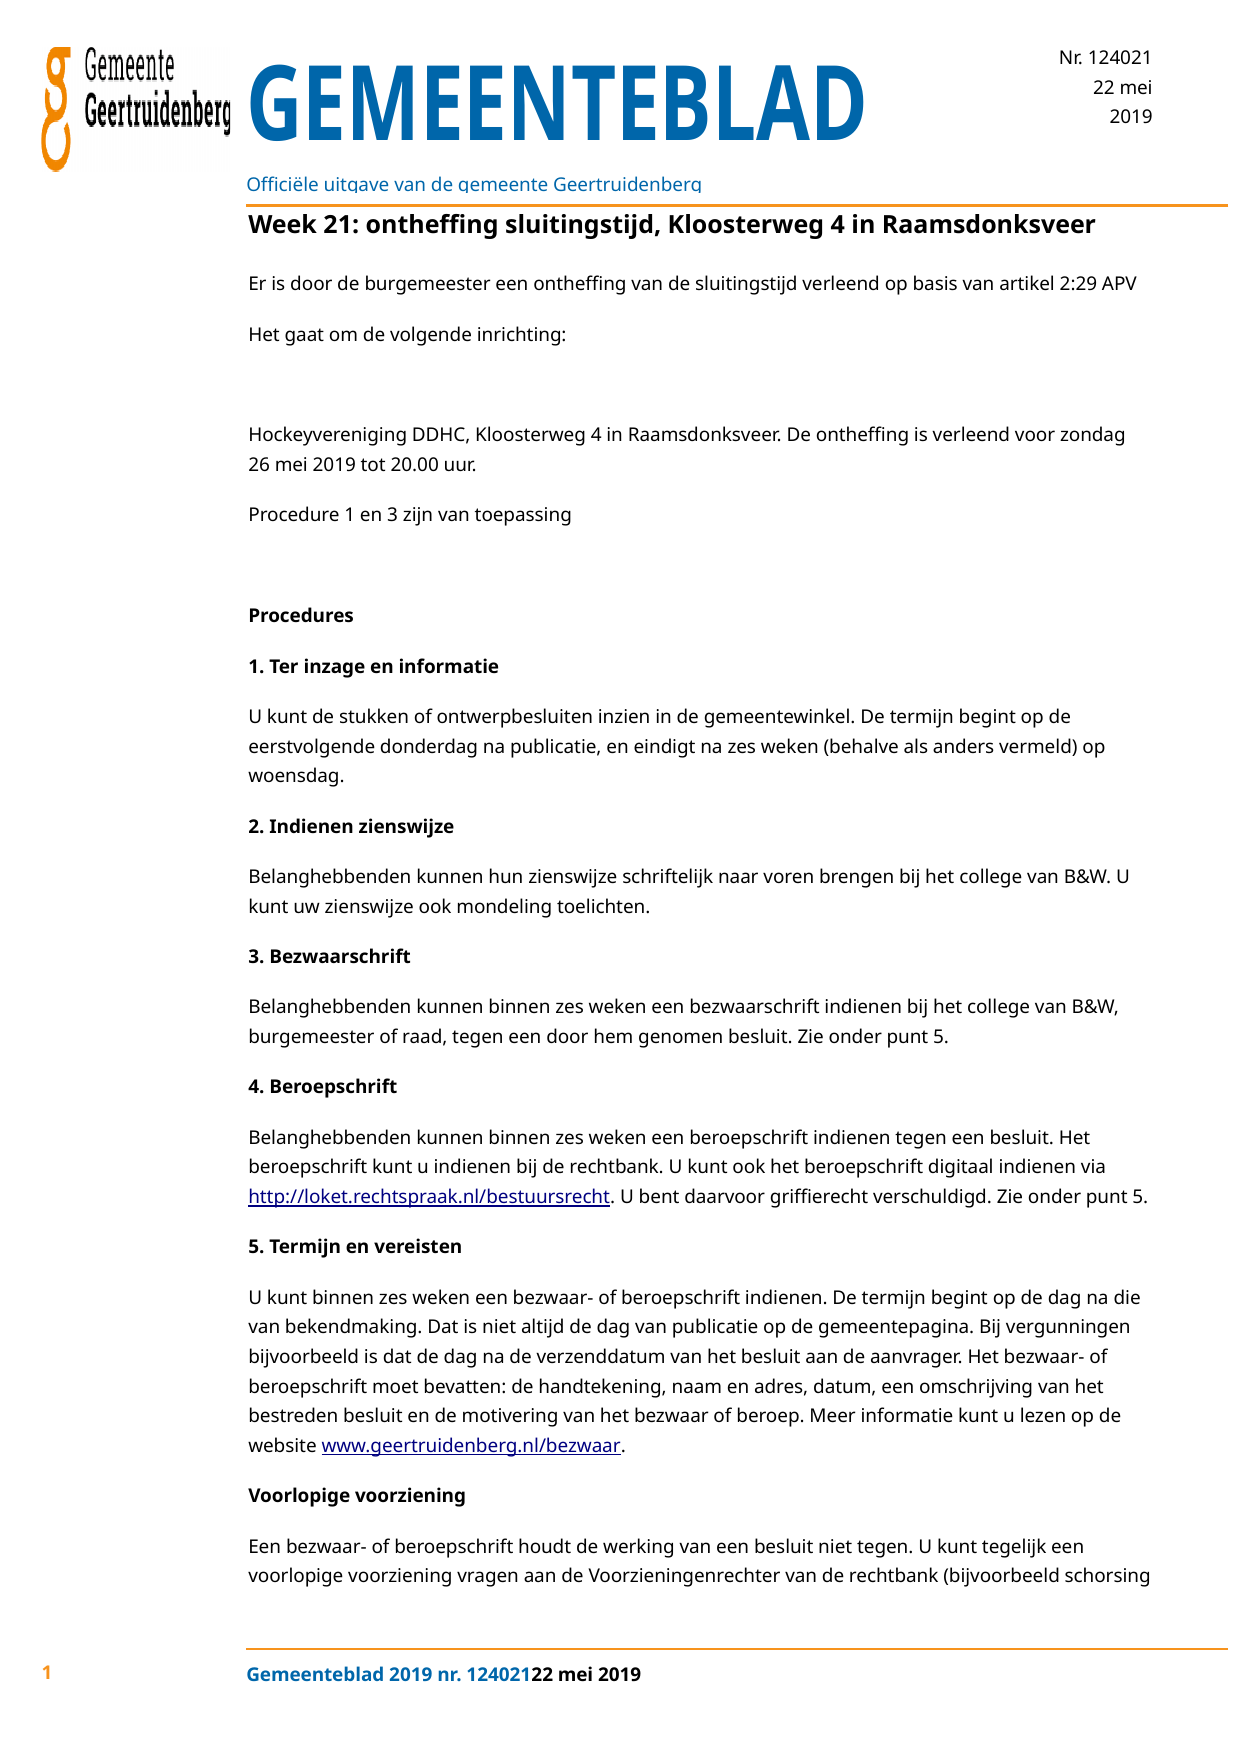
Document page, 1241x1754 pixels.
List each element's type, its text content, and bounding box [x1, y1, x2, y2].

text 3. Bezwaarschrift [248, 943, 1152, 969]
text Hockeyvereniging DDHC, Kloosterweg 4 in Raamsdonksveer. De ontheffing is verleend voor zondag 26 mei 2019 tot 20.00 uur. [248, 422, 1152, 477]
text Procedure 1 en 3 zijn van toepassing [248, 502, 1152, 527]
text 2. Indienen zienswijze [248, 813, 1152, 838]
picture [41, 47, 231, 172]
text 1. Ter inzage en informatie [248, 653, 1152, 678]
text Procedures [248, 602, 1152, 628]
text Belanghebbenden kunnen hun zienswijze schriftelijk naar voren brengen bij het college van B&W. U kunt uw zienswijze ook mondeling toelichten. [248, 863, 1152, 918]
text 5. Termijn en vereisten [248, 1234, 1152, 1259]
text Er is door de burgemeester een ontheffing van de sluitingstijd verleend op basis van artikel 2:29 APV [248, 270, 1152, 296]
text U kunt de stukken of ontwerpbesluiten inzien in de gemeentewinkel. De termijn begint op de eerstvolgende donderdag na publicatie, en eindigt na zes weken (behalve als anders vermeld) op woensdag. [248, 703, 1152, 788]
text Het gaat om de volgende inrichting: [248, 321, 1152, 346]
text U kunt binnen zes weken een bezwaar- of beroepschrift indienen. De termijn begint op de dag na die van bekendmaking. Dat is niet altijd de dag van publicatie op de gemeentepagina. Bij vergunningen bijvoorbeeld is dat de dag na de verzenddatum van het besluit aan de aanvrager. Het bezwaar- of beroepschrift moet bevatten: de handtekening, naam en adres, datum, een omschrijving van het bestreden besluit en de motivering van het bezwaar of beroep. Meer informatie kunt u lezen op de website www.geertruidenberg.nl/bezwaar. [248, 1284, 1152, 1458]
text Belanghebbenden kunnen binnen zes weken een beroepschrift indienen tegen een besluit. Het beroepschrift kunt u indienen bij de rechtbank. U kunt ook het beroepschrift digitaal indienen via http://loket.rechtspraak.nl/bestuursrecht. U bent daarvoor griffierecht verschuldigd. Zie onder punt 5. [248, 1124, 1152, 1209]
text Een bezwaar- of beroepschrift houdt de werking van een besluit niet tegen. U kunt tegelijk een voorlopige voorziening vragen aan de Voorzieningenrechter van de rechtbank (bijvoorbeeld schorsing [248, 1533, 1152, 1588]
text Belanghebbenden kunnen binnen zes weken een bezwaarschrift indienen bij het college van B&W, burgemeester of raad, tegen een door hem genomen besluit. Zie onder punt 5. [248, 994, 1152, 1049]
text Week 21: ontheffing sluitingstijd, Kloosterweg 4 in Raamsdonksveer [248, 207, 1152, 241]
text 4. Beroepschrift [248, 1074, 1152, 1099]
text Voorlopige voorziening [248, 1482, 1152, 1508]
